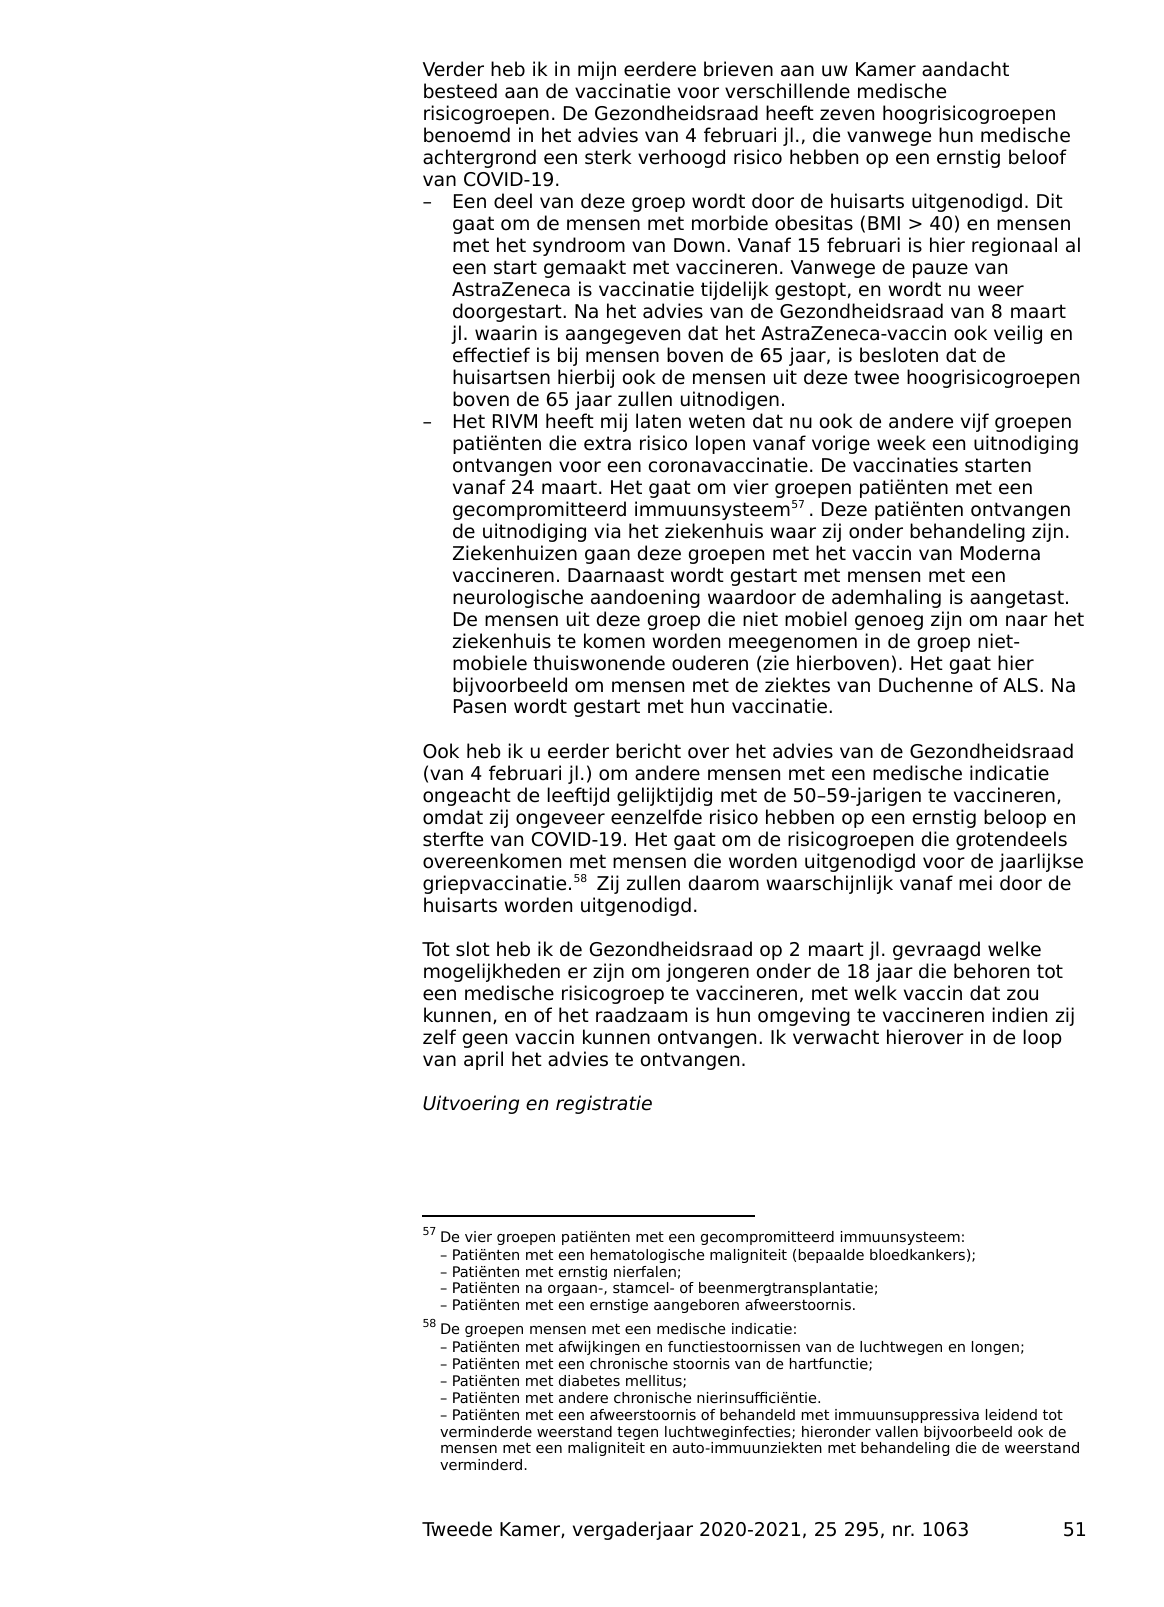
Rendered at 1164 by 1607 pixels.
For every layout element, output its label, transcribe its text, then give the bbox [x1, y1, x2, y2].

text Verder heb ik in mijn eerdere brieven aan uw Kamer aandacht besteed aan de vaccinatie voor verschillende medische risicogroepen. De Gezondheidsraad heeft zeven hoogrisicogroepen benoemd in het advies van 4 februari jl., die vanwege hun medische achtergrond een sterk verhoogd risico hebben op een ernstig beloof van COVID-19. [422, 59, 1087, 191]
text – Patiënten met een chronische stoornis van de hartfunctie; [440, 1356, 1087, 1373]
text – Een deel van deze groep wordt door de huisarts uitgenodigd. Dit gaat om de mensen met morbide obesitas (BMI > 40) en mensen met het syndroom van Down. Vanaf 15 februari is hier regionaal al een start gemaakt met vaccineren. Vanwege de pauze van AstraZeneca is vaccinatie tijdelijk gestopt, en wordt nu weer doorgestart. Na het advies van de Gezondheidsraad van 8 maart jl. waarin is aangegeven dat het AstraZeneca-vaccin ook veilig en effectief is bij mensen boven de 65 jaar, is besloten dat de huisartsen hierbij ook de mensen uit deze twee hoogrisicogroepen boven de 65 jaar zullen uitnodigen. [422, 191, 1087, 411]
text De groepen mensen met een medische indicatie: [422, 1317, 1087, 1339]
text – Patiënten met afwijkingen en functiestoornissen van de luchtwegen en longen; [440, 1339, 1087, 1356]
text De vier groepen patiënten met een gecompromitteerd immuunsysteem: [422, 1225, 1087, 1247]
text – Patiënten met andere chronische nierinsufficiëntie. [440, 1390, 1087, 1407]
subtitle Uitvoering en registratie [422, 1093, 1087, 1115]
text – Patiënten na orgaan-, stamcel- of beenmergtransplantatie; [440, 1281, 1087, 1297]
text – Patiënten met een ernstige aangeboren afweerstoornis. [440, 1297, 1087, 1314]
text Ook heb ik u eerder bericht over het advies van de Gezondheidsraad (van 4 februari jl.) om andere mensen met een medische indicatie ongeacht de leeftijd gelijktijdig met de 50–59-jarigen te vaccineren, omdat zij ongeveer eenzelfde risico hebben op een ernstig beloop en sterfte van COVID-19. Het gaat om de risicogroepen die grotendeels overeenkomen met mensen die worden uitgenodigd voor de jaarlijkse griepvaccinatie. Zij zullen daarom waarschijnlijk vanaf mei door de huisarts worden uitgenodigd. [422, 741, 1087, 916]
text – Patiënten met ernstig nierfalen; [440, 1264, 1087, 1281]
text – Patiënten met diabetes mellitus; [440, 1373, 1087, 1390]
text – Patiënten met een hematologische maligniteit (bepaalde bloedkankers); [440, 1247, 1087, 1264]
text – Patiënten met een afweerstoornis of behandeld met immuunsuppressiva leidend tot verminderde weerstand tegen luchtweginfecties; hieronder vallen bijvoorbeeld ook de mensen met een maligniteit en auto-immuunziekten met behandeling die de weerstand verminderd. [440, 1407, 1087, 1474]
text – Het RIVM heeft mij laten weten dat nu ook de andere vijf groepen patiënten die extra risico lopen vanaf vorige week een uitnodiging ontvangen voor een coronavaccinatie. De vaccinaties starten vanaf 24 maart. Het gaat om vier groepen patiënten met een gecompromitteerd immuunsysteem. Deze patiënten ontvangen de uitnodiging via het ziekenhuis waar zij onder behandeling zijn. Ziekenhuizen gaan deze groepen met het vaccin van Moderna vaccineren. Daarnaast wordt gestart met mensen met een neurologische aandoening waardoor de ademhaling is aangetast. De mensen uit deze groep die niet mobiel genoeg zijn om naar het ziekenhuis te komen worden meegenomen in de groep niet-mobiele thuiswonende ouderen (zie hierboven). Het gaat hier bijvoorbeeld om mensen met de ziektes van Duchenne of ALS. Na Pasen wordt gestart met hun vaccinatie. [422, 411, 1087, 718]
text Tot slot heb ik de Gezondheidsraad op 2 maart jl. gevraagd welke mogelijkheden er zijn om jongeren onder de 18 jaar die behoren tot een medische risicogroep te vaccineren, met welk vaccin dat zou kunnen, en of het raadzaam is hun omgeving te vaccineren indien zij zelf geen vaccin kunnen ontvangen. Ik verwacht hierover in de loop van april het advies te ontvangen. [422, 939, 1087, 1071]
